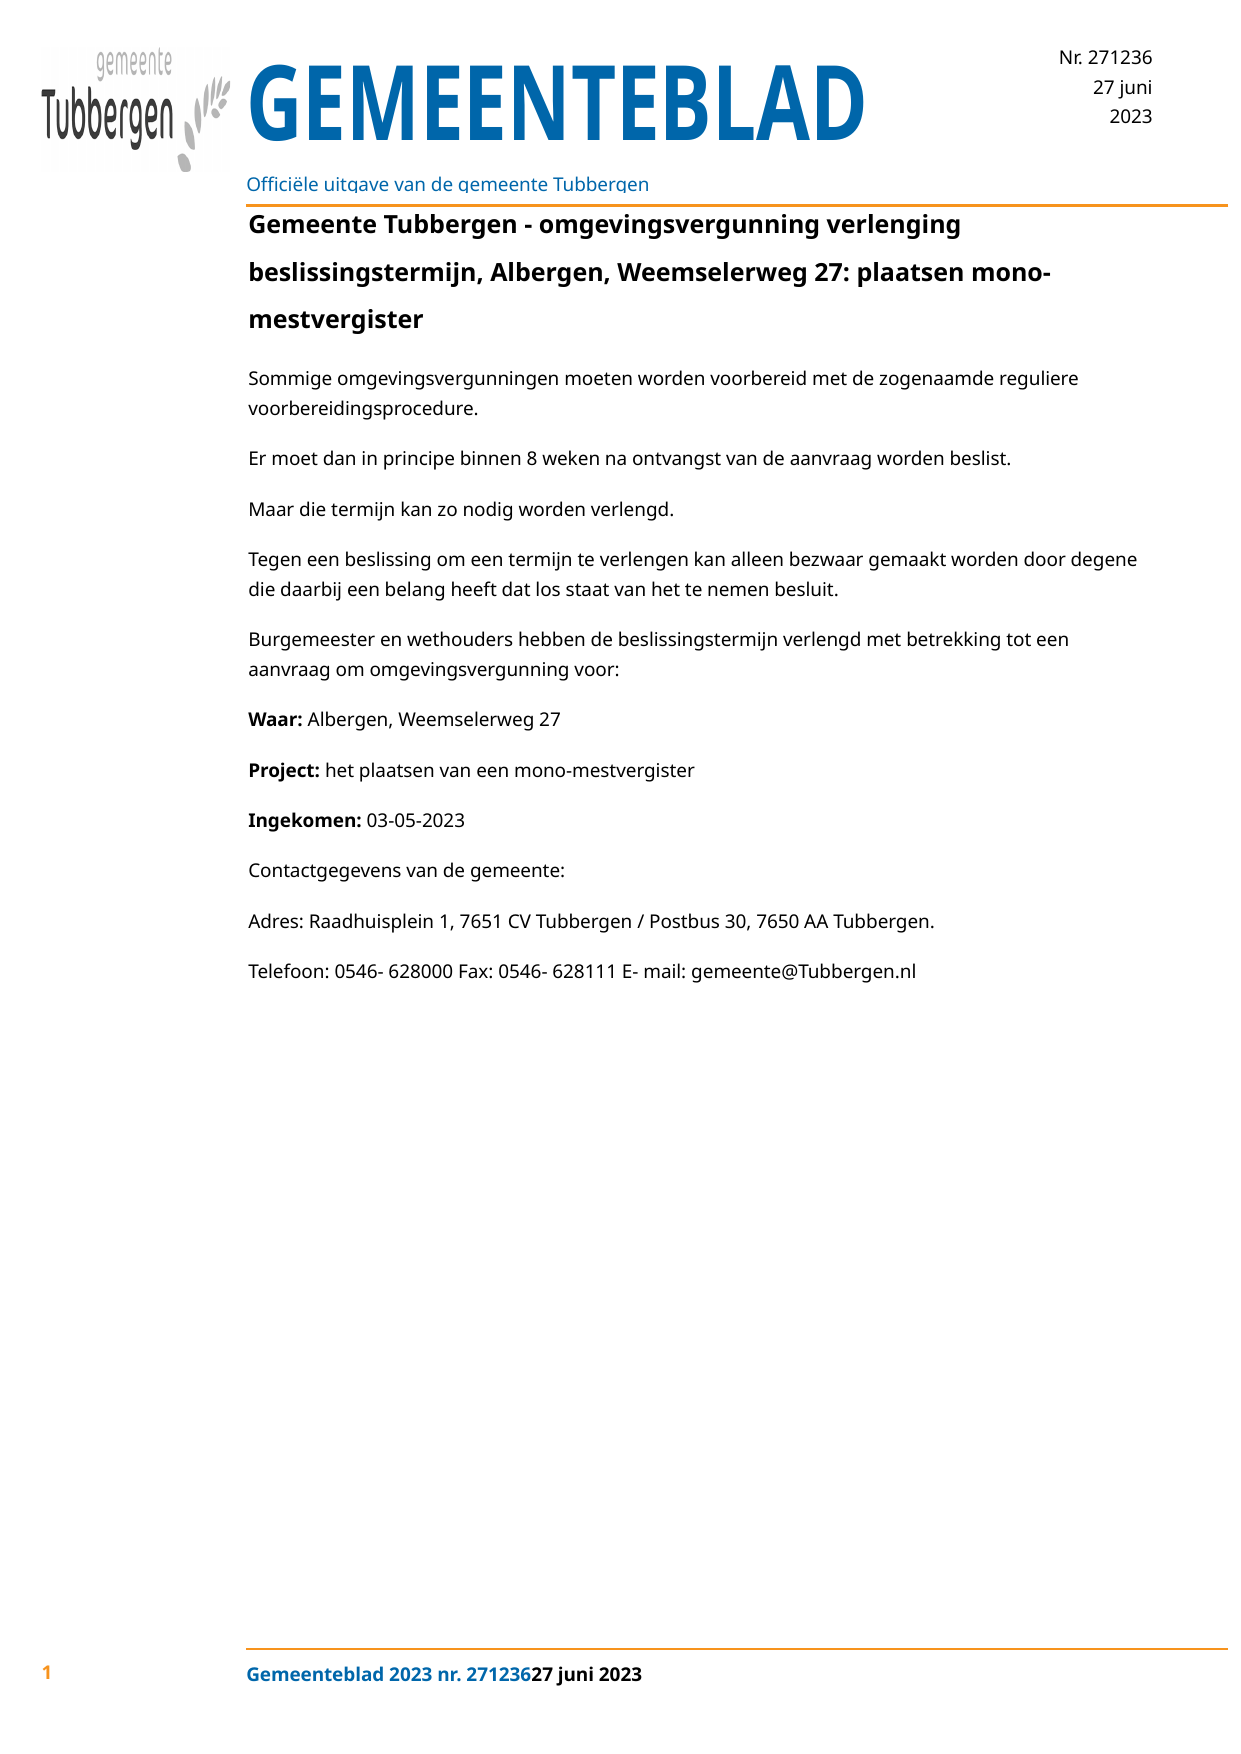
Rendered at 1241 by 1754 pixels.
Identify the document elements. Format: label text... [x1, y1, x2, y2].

text Maar die termijn kan zo nodig worden verlengd. [248, 496, 1152, 522]
text Er moet dan in principe binnen 8 weken na ontvangst van de aanvraag worden beslist. [248, 446, 1152, 471]
picture [41, 47, 231, 172]
text Ingekomen: 03-05-2023 [248, 807, 1152, 833]
text Tegen een beslissing om een termijn te verlengen kan alleen bezwaar gemaakt worden door degene die daarbij een belang heeft dat los staat van het te nemen besluit. [248, 546, 1152, 602]
text Gemeente Tubbergen - omgevingsvergunning verlenging beslissingstermijn, Albergen, Weemselerweg 27: plaatsen mono-mestvergister [248, 207, 1152, 336]
text Adres: Raadhuisplein 1, 7651 CV Tubbergen / Postbus 30, 7650 AA Tubbergen. [248, 908, 1152, 934]
text Waar: Albergen, Weemselerweg 27 [248, 706, 1152, 732]
text Telefoon: 0546- 628000 Fax: 0546- 628111 E- mail: gemeente@Tubbergen.nl [248, 958, 1152, 984]
text Sommige omgevingsvergunningen moeten worden voorbereid met de zogenaamde reguliere voorbereidingsprocedure. [248, 366, 1152, 421]
text Contactgegevens van de gemeente: [248, 858, 1152, 883]
text Burgemeester en wethouders hebben de beslissingstermijn verlengd met betrekking tot een aanvraag om omgevingsvergunning voor: [248, 626, 1152, 682]
text Project: het plaatsen van een mono-mestvergister [248, 757, 1152, 782]
